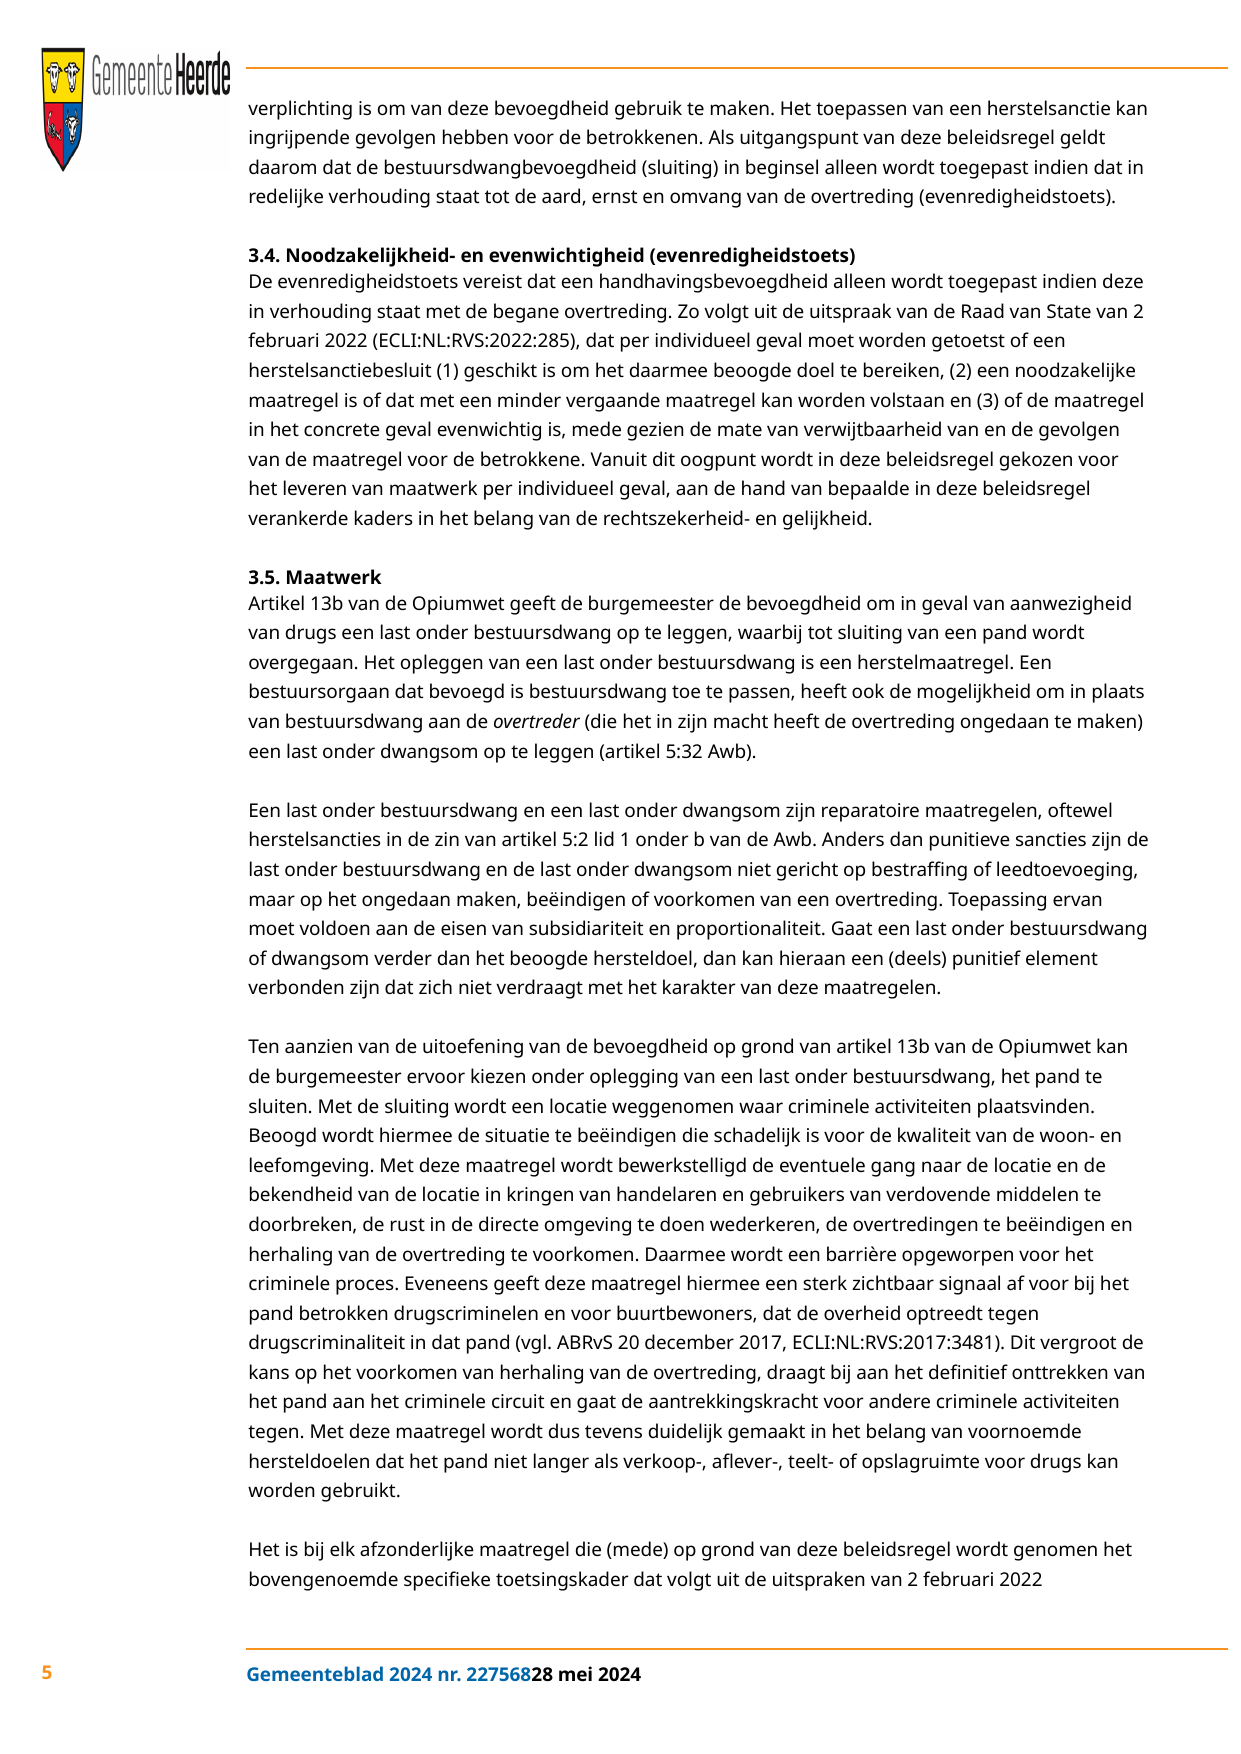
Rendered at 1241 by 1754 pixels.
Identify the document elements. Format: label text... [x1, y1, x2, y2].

text Het is bij elk afzonderlijke maatregel die (mede) op grond van deze beleidsregel wordt genomen het bovengenoemde specifieke toetsingskader dat volgt uit de uitspraken van 2 februari 2022 [248, 1537, 1152, 1592]
text De evenredigheidstoets vereist dat een handhavingsbevoegdheid alleen wordt toegepast indien deze in verhouding staat met de begane overtreding. Zo volgt uit de uitspraak van de Raad van State van 2 februari 2022 (ECLI:NL:RVS:2022:285), dat per individueel geval moet worden getoetst of een herstelsanctiebesluit (1) geschikt is om het daarmee beoogde doel te bereiken, (2) een noodzakelijke maatregel is of dat met een minder vergaande maatregel kan worden volstaan en (3) of de maatregel in het concrete geval evenwichtig is, mede gezien de mate van verwijtbaarheid van en de gevolgen van de maatregel voor de betrokkene. Vanuit dit oogpunt wordt in deze beleidsregel gekozen voor het leveren van maatwerk per individueel geval, aan de hand van bepaalde in deze beleidsregel verankerde kaders in het belang van de rechtszekerheid- en gelijkheid. [248, 268, 1152, 531]
text Een last onder bestuursdwang en een last onder dwangsom zijn reparatoire maatregelen, oftewel herstelsancties in de zin van artikel 5:2 lid 1 onder b van de Awb. Anders dan punitieve sancties zijn de last onder bestuursdwang en de last onder dwangsom niet gericht op bestraffing of leedtoevoeging, maar op het ongedaan maken, beëindigen of voorkomen van een overtreding. Toepassing ervan moet voldoen aan de eisen van subsidiariteit en proportionaliteit. Gaat een last onder bestuursdwang of dwangsom verder dan het beoogde hersteldoel, dan kan hieraan een (deels) punitief element verbonden zijn dat zich niet verdraagt met het karakter van deze maatregelen. [248, 797, 1152, 1000]
text Ten aanzien van de uitoefening van de bevoegdheid op grond van artikel 13b van de Opiumwet kan de burgemeester ervoor kiezen onder oplegging van een last onder bestuursdwang, het pand te sluiten. Met de sluiting wordt een locatie weggenomen waar criminele activiteiten plaatsvinden. Beoogd wordt hiermee de situatie te beëindigen die schadelijk is voor de kwaliteit van de woon- en leefomgeving. Met deze maatregel wordt bewerkstelligd de eventuele gang naar de locatie en de bekendheid van de locatie in kringen van handelaren en gebruikers van verdovende middelen te doorbreken, de rust in de directe omgeving te doen wederkeren, de overtredingen te beëindigen en herhaling van de overtreding te voorkomen. Daarmee wordt een barrière opgeworpen voor het criminele proces. Eveneens geeft deze maatregel hiermee een sterk zichtbaar signaal af voor bij het pand betrokken drugscriminelen en voor buurtbewoners, dat de overheid optreedt tegen drugscriminaliteit in dat pand (vgl. ABRvS 20 december 2017, ECLI:NL:RVS:2017:3481). Dit vergroot de kans op het voorkomen van herhaling van de overtreding, draagt bij aan het definitief onttrekken van het pand aan het criminele circuit en gaat de aantrekkingskracht voor andere criminele activiteiten tegen. Met deze maatregel wordt dus tevens duidelijk gemaakt in het belang van voornoemde hersteldoelen dat het pand niet langer als verkoop-, aflever-, teelt- of opslagruimte voor drugs kan worden gebruikt. [248, 1034, 1152, 1503]
picture [41, 47, 231, 172]
text 3.5. Maatwerk [248, 564, 1152, 590]
text verplichting is om van deze bevoegdheid gebruik te maken. Het toepassen van een herstelsanctie kan ingrijpende gevolgen hebben voor de betrokkenen. Als uitgangspunt van deze beleidsregel geldt daarom dat de bestuursdwangbevoegdheid (sluiting) in beginsel alleen wordt toegepast indien dat in redelijke verhouding staat tot de aard, ernst en omvang van de overtreding (evenredigheidstoets). [248, 95, 1152, 209]
text 3.4. Noodzakelijkheid- en evenwichtigheid (evenredigheidstoets) [248, 243, 1152, 268]
text Artikel 13b van de Opiumwet geeft de burgemeester de bevoegdheid om in geval van aanwezigheid van drugs een last onder bestuursdwang op te leggen, waarbij tot sluiting van een pand wordt overgegaan. Het opleggen van een last onder bestuursdwang is een herstelmaatregel. Een bestuursorgaan dat bevoegd is bestuursdwang toe te passen, heeft ook de mogelijkheid om in plaats van bestuursdwang aan de overtreder (die het in zijn macht heeft de overtreding ongedaan te maken) een last onder dwangsom op te leggen (artikel 5:32 Awb). [248, 590, 1152, 764]
